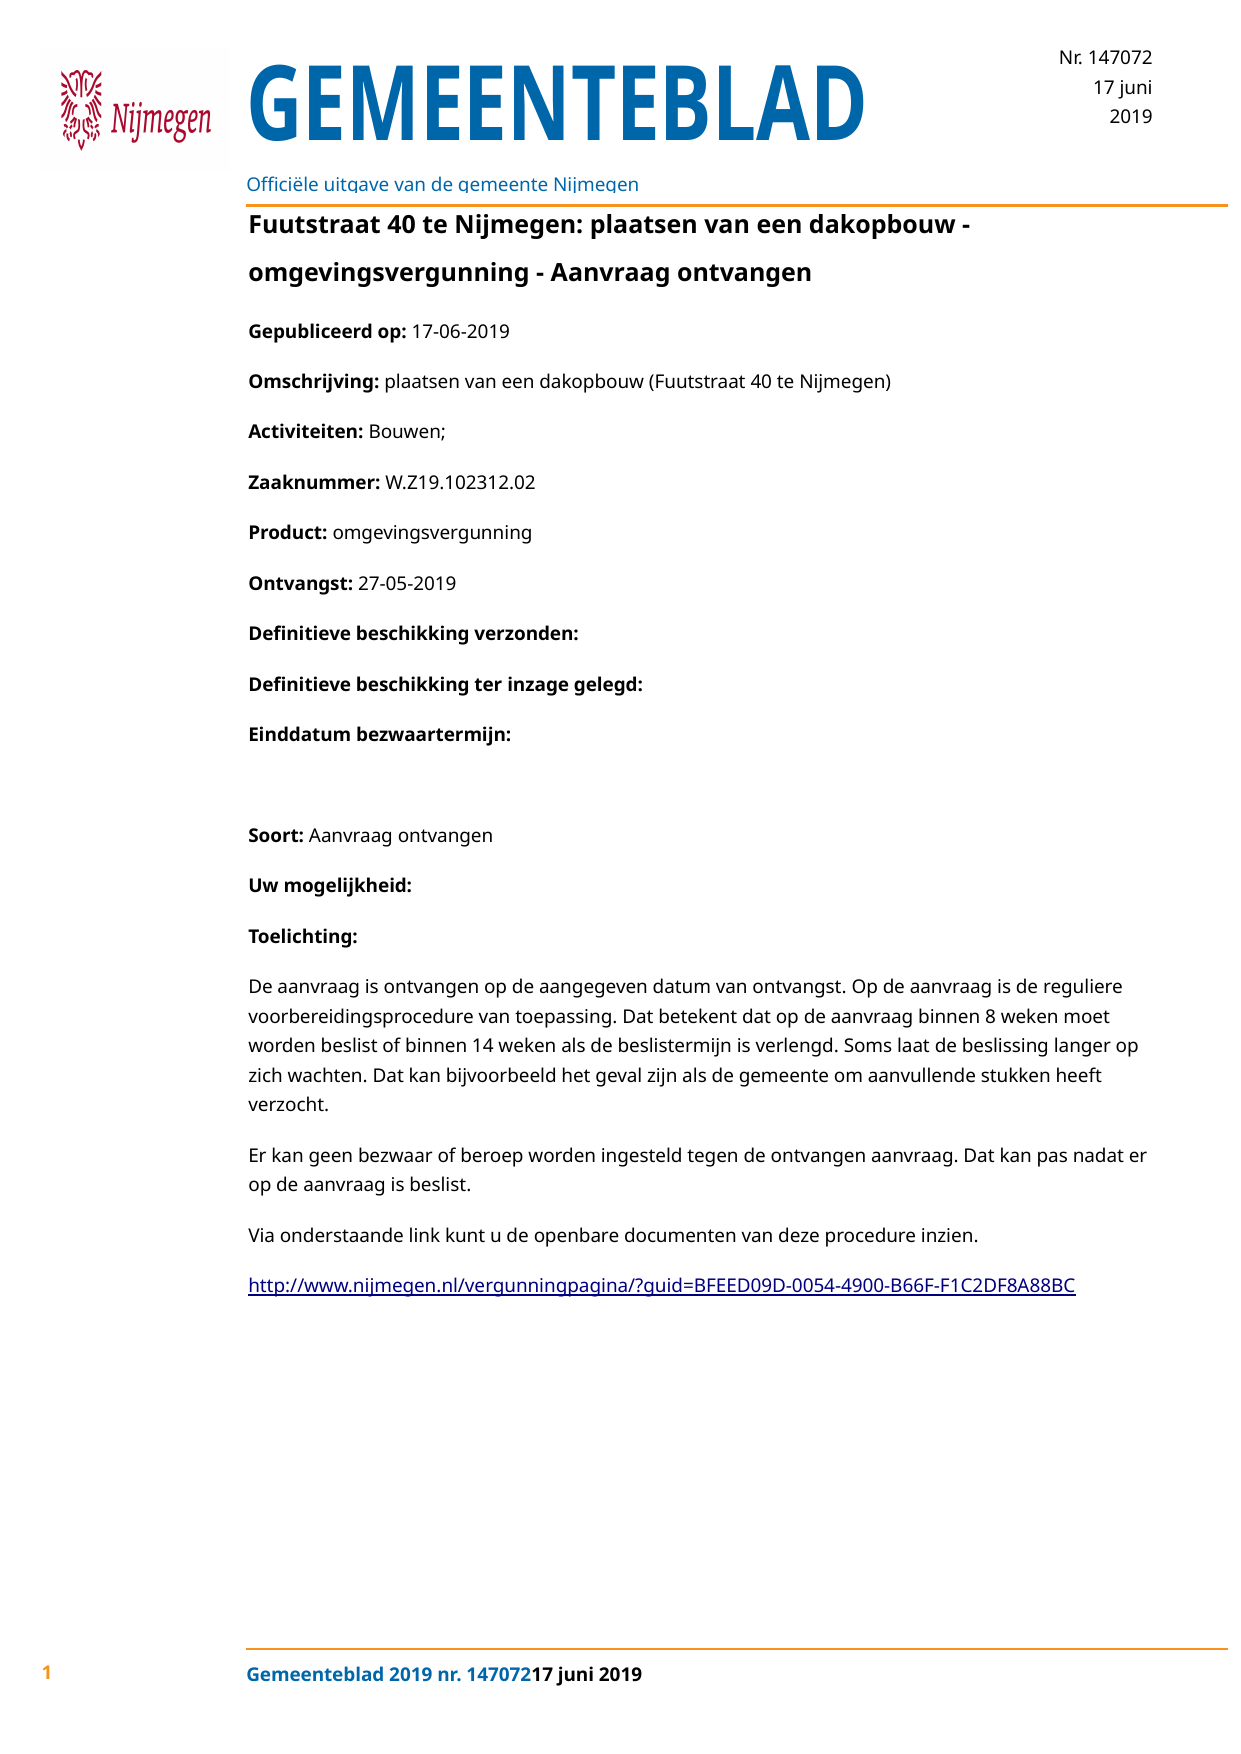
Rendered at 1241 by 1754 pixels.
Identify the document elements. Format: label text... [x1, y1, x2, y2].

text Einddatum bezwaartermijn: [248, 721, 1152, 747]
text Product: omgevingsvergunning [248, 519, 1152, 545]
text Definitieve beschikking ter inzage gelegd: [248, 671, 1152, 697]
text Toelichting: [248, 923, 1152, 949]
text Definitieve beschikking verzonden: [248, 620, 1152, 646]
text Activiteiten: Bouwen; [248, 419, 1152, 444]
picture [41, 47, 231, 172]
text Zaaknummer: W.Z19.102312.02 [248, 469, 1152, 495]
text Via onderstaande link kunt u de openbare documenten van deze procedure inzien. [248, 1222, 1152, 1248]
text Uw mogelijkheid: [248, 872, 1152, 898]
text Ontvangst: 27-05-2019 [248, 570, 1152, 596]
text De aanvraag is ontvangen op de aangegeven datum van ontvangst. Op de aanvraag is de reguliere voorbereidingsprocedure van toepassing. Dat betekent dat op de aanvraag binnen 8 weken moet worden beslist of binnen 14 weken als de beslistermijn is verlengd. Soms laat de beslissing langer op zich wachten. Dat kan bijvoorbeeld het geval zijn als de gemeente om aanvullende stukken heeft verzocht. [248, 973, 1152, 1117]
text http://www.nijmegen.nl/vergunningpagina/?guid=BFEED09D-0054-4900-B66F-F1C2DF8A88BC [248, 1272, 1152, 1298]
text Er kan geen bezwaar of beroep worden ingesteld tegen de ontvangen aanvraag. Dat kan pas nadat er op de aanvraag is beslist. [248, 1142, 1152, 1197]
text Omschrijving: plaatsen van een dakopbouw (Fuutstraat 40 te Nijmegen) [248, 368, 1152, 394]
text Gepubliceerd op: 17-06-2019 [248, 318, 1152, 344]
text Fuutstraat 40 te Nijmegen: plaatsen van een dakopbouw - omgevingsvergunning - Aanvraag ontvangen [248, 207, 1152, 288]
text Soort: Aanvraag ontvangen [248, 822, 1152, 848]
